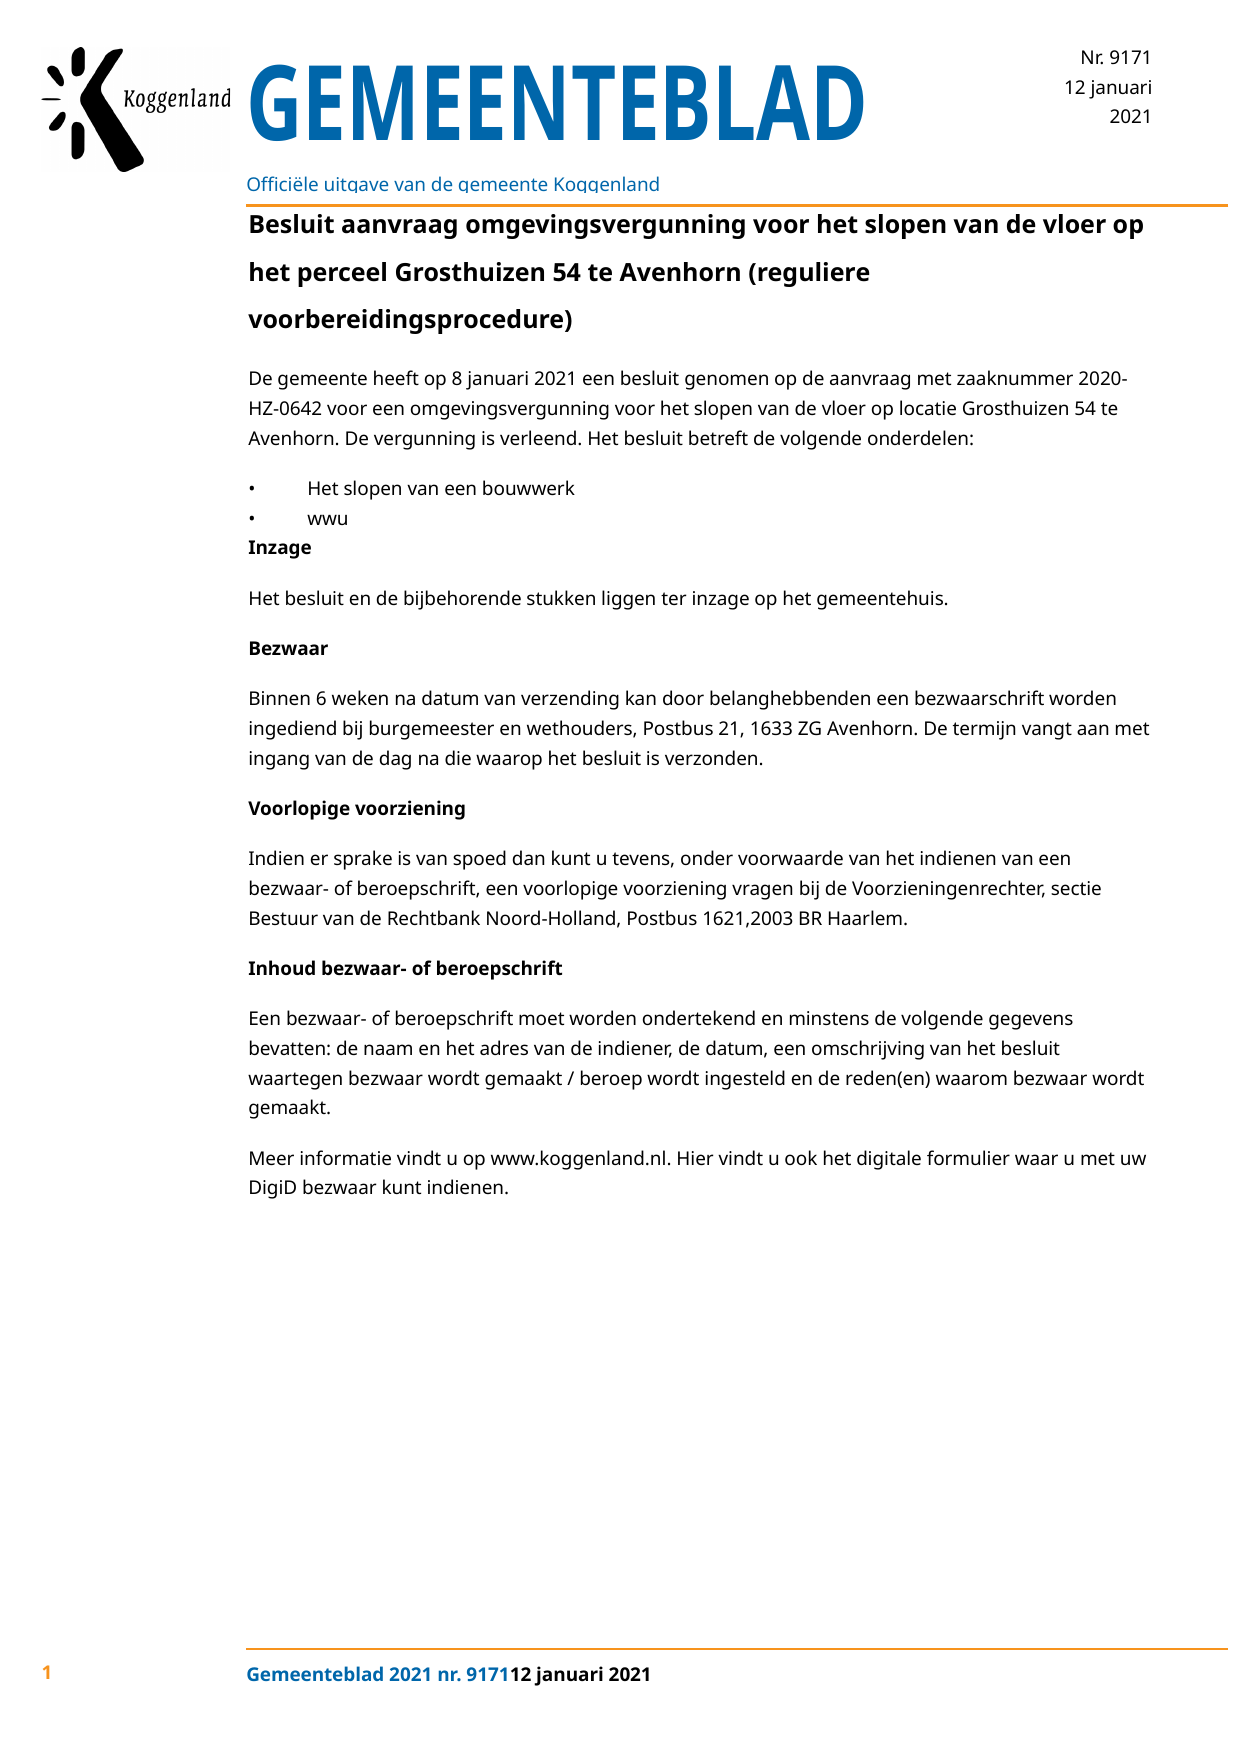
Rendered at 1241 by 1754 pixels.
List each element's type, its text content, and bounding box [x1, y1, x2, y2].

list Het slopen van een bouwwerk [248, 475, 1152, 501]
text Inzage [248, 534, 1152, 560]
text Voorlopige voorziening [248, 795, 1152, 821]
picture [41, 47, 231, 172]
text Inhoud bezwaar- of beroepschrift [248, 955, 1152, 981]
text Binnen 6 weken na datum van verzending kan door belanghebbenden een bezwaarschrift worden ingediend bij burgemeester en wethouders, Postbus 21, 1633 ZG Avenhorn. De termijn vangt aan met ingang van de dag na die waarop het besluit is verzonden. [248, 686, 1152, 770]
text Indien er sprake is van spoed dan kunt u tevens, onder voorwaarde van het indienen van een bezwaar- of beroepschrift, een voorlopige voorziening vragen bij de Voorzieningenrechter, sectie Bestuur van de Rechtbank Noord-Holland, Postbus 1621,2003 BR Haarlem. [248, 846, 1152, 930]
text Meer informatie vindt u op www.koggenland.nl. Hier vindt u ook het digitale formulier waar u met uw DigiD bezwaar kunt indienen. [248, 1145, 1152, 1200]
text Besluit aanvraag omgevingsvergunning voor het slopen van de vloer op het perceel Grosthuizen 54 te Avenhorn (reguliere voorbereidingsprocedure) [248, 207, 1152, 336]
list wwu [248, 505, 1152, 530]
text De gemeente heeft op 8 januari 2021 een besluit genomen op de aanvraag met zaaknummer 2020-HZ-0642 voor een omgevingsvergunning voor het slopen van de vloer op locatie Grosthuizen 54 te Avenhorn. De vergunning is verleend. Het besluit betreft de volgende onderdelen: [248, 366, 1152, 450]
text Een bezwaar- of beroepschrift moet worden ondertekend en minstens de volgende gegevens bevatten: de naam en het adres van de indiener, de datum, een omschrijving van het besluit waartegen bezwaar wordt gemaakt / beroep wordt ingesteld en de reden(en) waarom bezwaar wordt gemaakt. [248, 1006, 1152, 1120]
text Bezwaar [248, 635, 1152, 661]
text Het besluit en de bijbehorende stukken liggen ter inzage op het gemeentehuis. [248, 585, 1152, 610]
